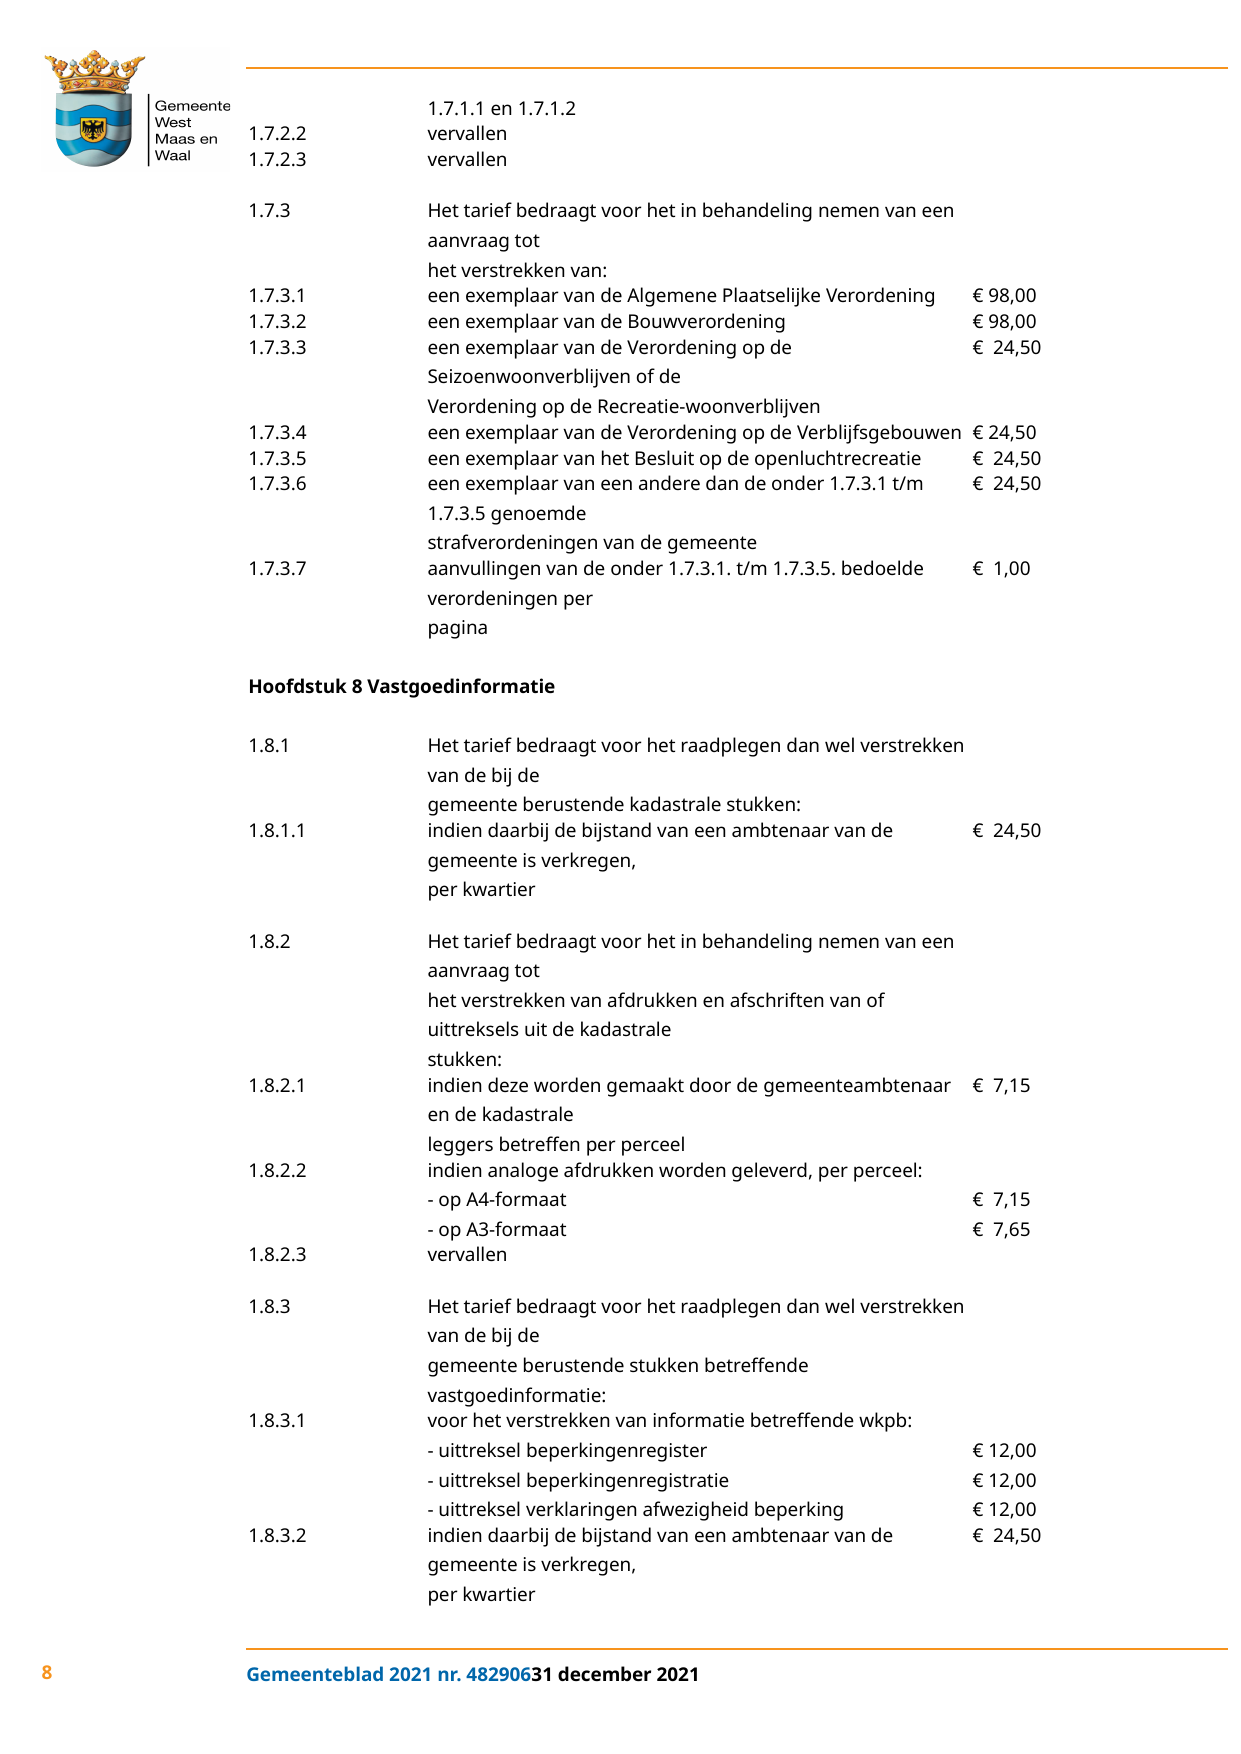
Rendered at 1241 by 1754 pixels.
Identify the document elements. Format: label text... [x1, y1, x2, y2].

table_cell 1.8.3.2 [248, 1522, 427, 1607]
table_cell 1.7.3 [248, 198, 427, 283]
table_cell [248, 95, 427, 121]
table_cell € 24,50 [973, 817, 1152, 902]
table_cell Het tarief bedraagt voor het in behandeling nemen van een aanvraag tot het verstrekken van afdrukken en afschriften van of uittreksels uit de kadastrale stukken: [427, 928, 972, 1072]
table_cell [973, 146, 1152, 172]
table_cell [973, 95, 1152, 121]
table_cell [973, 121, 1152, 146]
table_cell Het tarief bedraagt voor het in behandeling nemen van een aanvraag tot het verstrekken van: [427, 198, 972, 283]
table_cell € 24,50 [973, 445, 1152, 470]
table_cell [973, 198, 1152, 283]
table_cell indien daarbij de bijstand van een ambtenaar van de gemeente is verkregen, per kwartier [427, 817, 972, 902]
table_cell indien deze worden gemaakt door de gemeenteambtenaar en de kadastrale leggers betreffen per perceel [427, 1072, 972, 1157]
table_cell [427, 902, 972, 928]
table_cell 1.8.3 [248, 1293, 427, 1408]
table_cell [248, 172, 427, 198]
table_cell 1.7.3.5 [248, 445, 427, 470]
table_cell een exemplaar van de Verordening op de Seizoenwoonverblijven of de Verordening op de Recreatie-woonverblijven [427, 334, 972, 419]
table_header [973, 732, 1152, 817]
table_cell 1.8.2.2 [248, 1157, 427, 1242]
table_cell € 24,50 [973, 470, 1152, 555]
table_cell 1.7.3.1 [248, 283, 427, 308]
table_cell vervallen [427, 146, 972, 172]
table_cell € 24,50 [973, 334, 1152, 419]
table_cell 1.7.3.7 [248, 555, 427, 640]
table_cell vervallen [427, 121, 972, 146]
table_cell 1.8.2.1 [248, 1072, 427, 1157]
table_cell [973, 1242, 1152, 1267]
table_cell indien daarbij de bijstand van een ambtenaar van de gemeente is verkregen, per kwartier [427, 1522, 972, 1607]
table_cell aanvullingen van de onder 1.7.3.1. t/m 1.7.3.5. bedoelde verordeningen per pagina [427, 555, 972, 640]
table_cell voor het verstrekken van informatie betreffende wkpb: - uittreksel beperkingenregister - uittreksel beperkingenregistratie - uittreksel verklaringen afwezigheid beperking [427, 1408, 972, 1522]
table_cell € 12,00 € 12,00 € 12,00 [973, 1408, 1152, 1522]
table_cell € 24,50 [973, 1522, 1152, 1607]
table_cell 1.7.3.3 [248, 334, 427, 419]
text Hoofdstuk 8 Vastgoedinformatie [248, 673, 1152, 699]
table_cell [973, 172, 1152, 198]
table_cell [973, 928, 1152, 1072]
table_cell € 7,15 € 7,65 [973, 1157, 1152, 1242]
table_cell 1.7.3.6 [248, 470, 427, 555]
table_cell een exemplaar van de Bouwverordening [427, 308, 972, 334]
table_cell € 1,00 [973, 555, 1152, 640]
table_cell [248, 902, 427, 928]
table_cell [973, 1293, 1152, 1408]
table_cell [973, 902, 1152, 928]
table_cell een exemplaar van een andere dan de onder 1.7.3.1 t/m 1.7.3.5 genoemde strafverordeningen van de gemeente [427, 470, 972, 555]
table_cell € 7,15 [973, 1072, 1152, 1157]
table_cell 1.8.2 [248, 928, 427, 1072]
table_cell indien analoge afdrukken worden geleverd, per perceel: - op A4-formaat - op A3-formaat [427, 1157, 972, 1242]
table_cell [427, 1268, 972, 1293]
table_cell € 98,00 [973, 308, 1152, 334]
table_cell een exemplaar van de Algemene Plaatselijke Verordening [427, 283, 972, 308]
table_cell 1.7.2.3 [248, 146, 427, 172]
table_cell Het tarief bedraagt voor het raadplegen dan wel verstrekken van de bij de gemeente berustende stukken betreffende vastgoedinformatie: [427, 1293, 972, 1408]
table_cell € 24,50 [973, 419, 1152, 445]
table_cell 1.7.3.2 [248, 308, 427, 334]
table_cell een exemplaar van de Verordening op de Verblijfsgebouwen [427, 419, 972, 445]
table_cell 1.7.3.4 [248, 419, 427, 445]
table_header 1.8.1 [248, 732, 427, 817]
picture [41, 47, 231, 172]
table_cell 1.8.2.3 [248, 1242, 427, 1267]
table_cell 1.7.1.1 en 1.7.1.2 [427, 95, 972, 121]
table_cell [248, 1268, 427, 1293]
table_cell 1.7.2.2 [248, 121, 427, 146]
table_cell € 98,00 [973, 283, 1152, 308]
table_cell een exemplaar van het Besluit op de openluchtrecreatie [427, 445, 972, 470]
table_header Het tarief bedraagt voor het raadplegen dan wel verstrekken van de bij de gemeente berustende kadastrale stukken: [427, 732, 972, 817]
table_cell [973, 1268, 1152, 1293]
table_cell 1.8.3.1 [248, 1408, 427, 1522]
table_cell 1.8.1.1 [248, 817, 427, 902]
table_cell vervallen [427, 1242, 972, 1267]
table_cell [427, 172, 972, 198]
